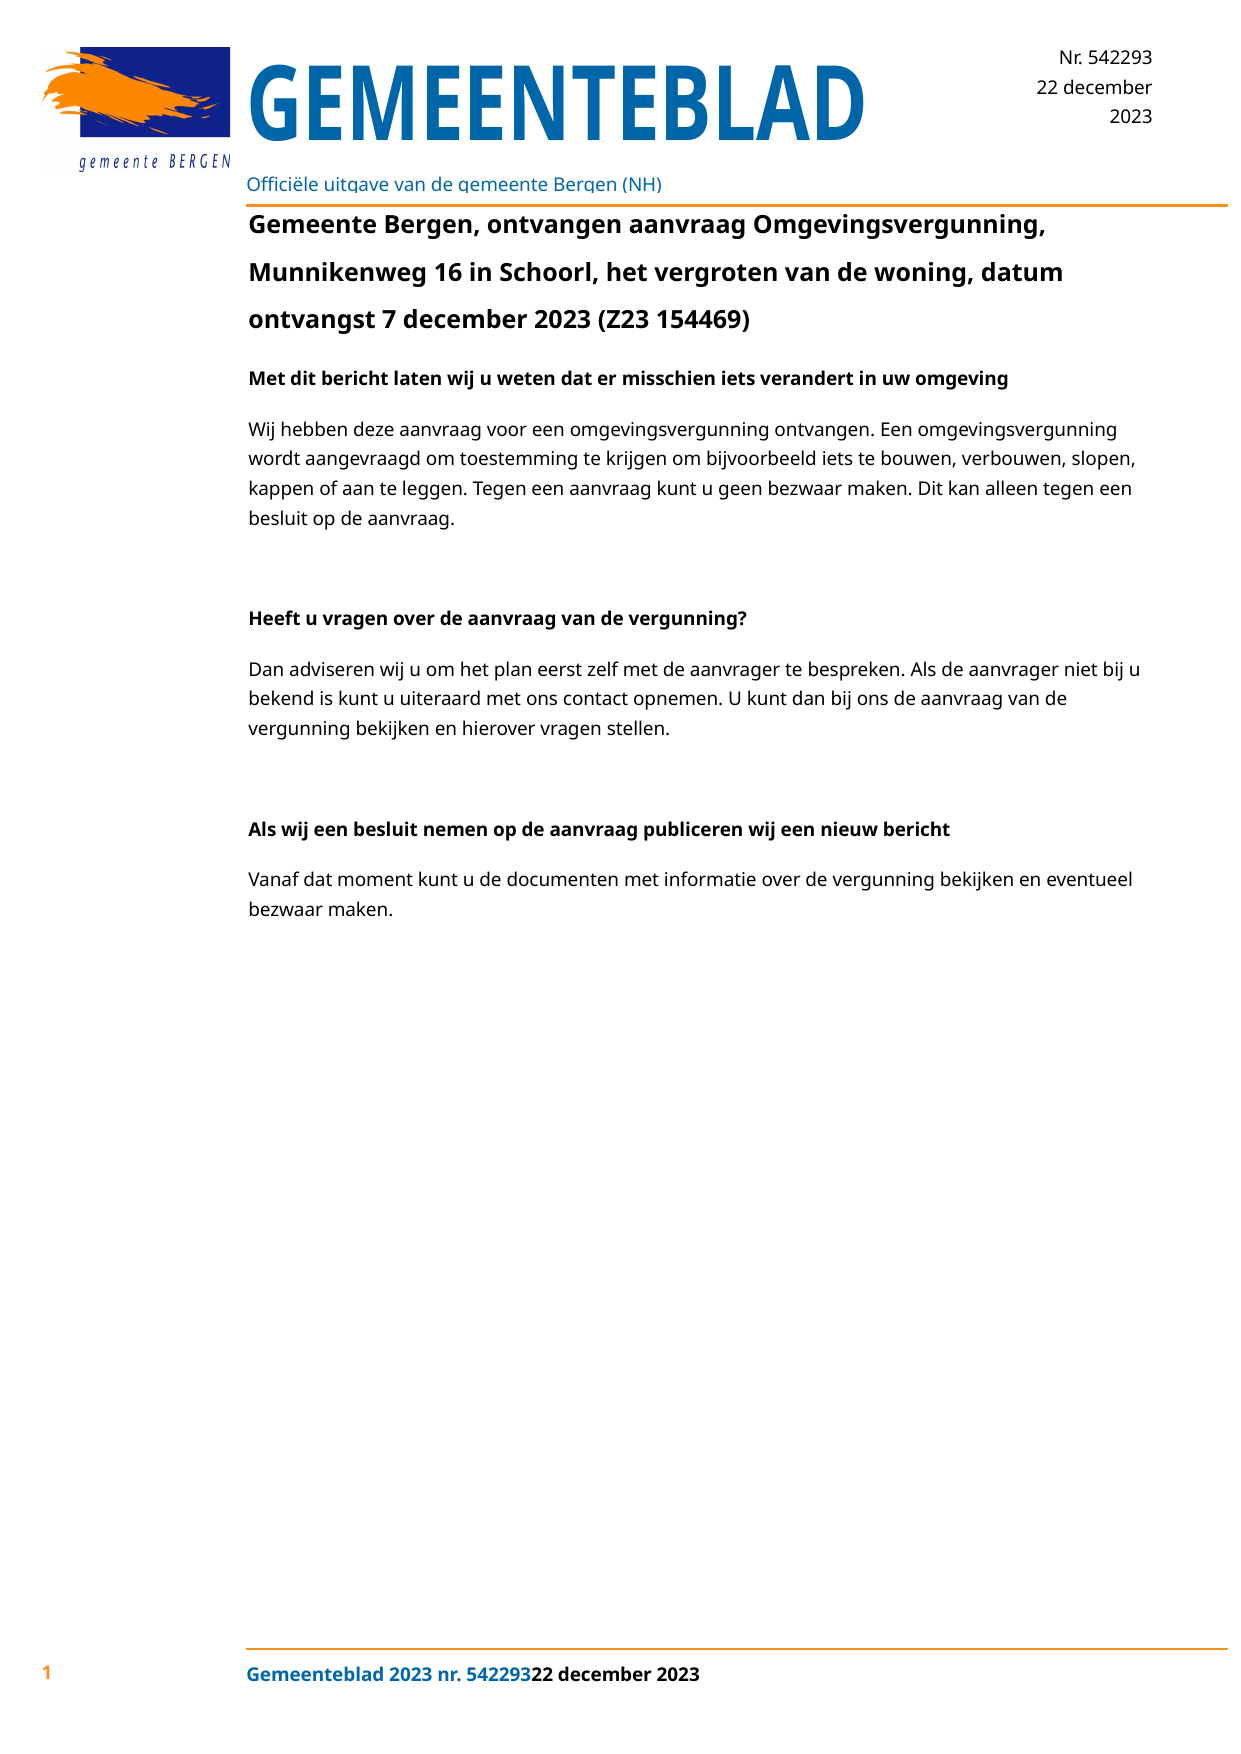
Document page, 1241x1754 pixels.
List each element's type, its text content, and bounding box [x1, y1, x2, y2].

text Wij hebben deze aanvraag voor een omgevingsvergunning ontvangen. Een omgevingsvergunning wordt aangevraagd om toestemming te krijgen om bijvoorbeeld iets te bouwen, verbouwen, slopen, kappen of aan te leggen. Tegen een aanvraag kunt u geen bezwaar maken. Dit kan alleen tegen een besluit op de aanvraag. [248, 416, 1152, 530]
picture [41, 47, 231, 172]
text Met dit bericht laten wij u weten dat er misschien iets verandert in uw omgeving [248, 366, 1152, 391]
text Dan adviseren wij u om het plan eerst zelf met de aanvrager te bespreken. Als de aanvrager niet bij u bekend is kunt u uiteraard met ons contact opnemen. U kunt dan bij ons de aanvraag van de vergunning bekijken en hierover vragen stellen. [248, 656, 1152, 741]
text Gemeente Bergen, ontvangen aanvraag Omgevingsvergunning, Munnikenweg 16 in Schoorl, het vergroten van de woning, datum ontvangst 7 december 2023 (Z23 154469) [248, 207, 1152, 336]
text Als wij een besluit nemen op de aanvraag publiceren wij een nieuw bericht [248, 816, 1152, 842]
text Heeft u vragen over de aanvraag van de vergunning? [248, 606, 1152, 631]
text Vanaf dat moment kunt u de documenten met informatie over de vergunning bekijken en eventueel bezwaar maken. [248, 866, 1152, 922]
